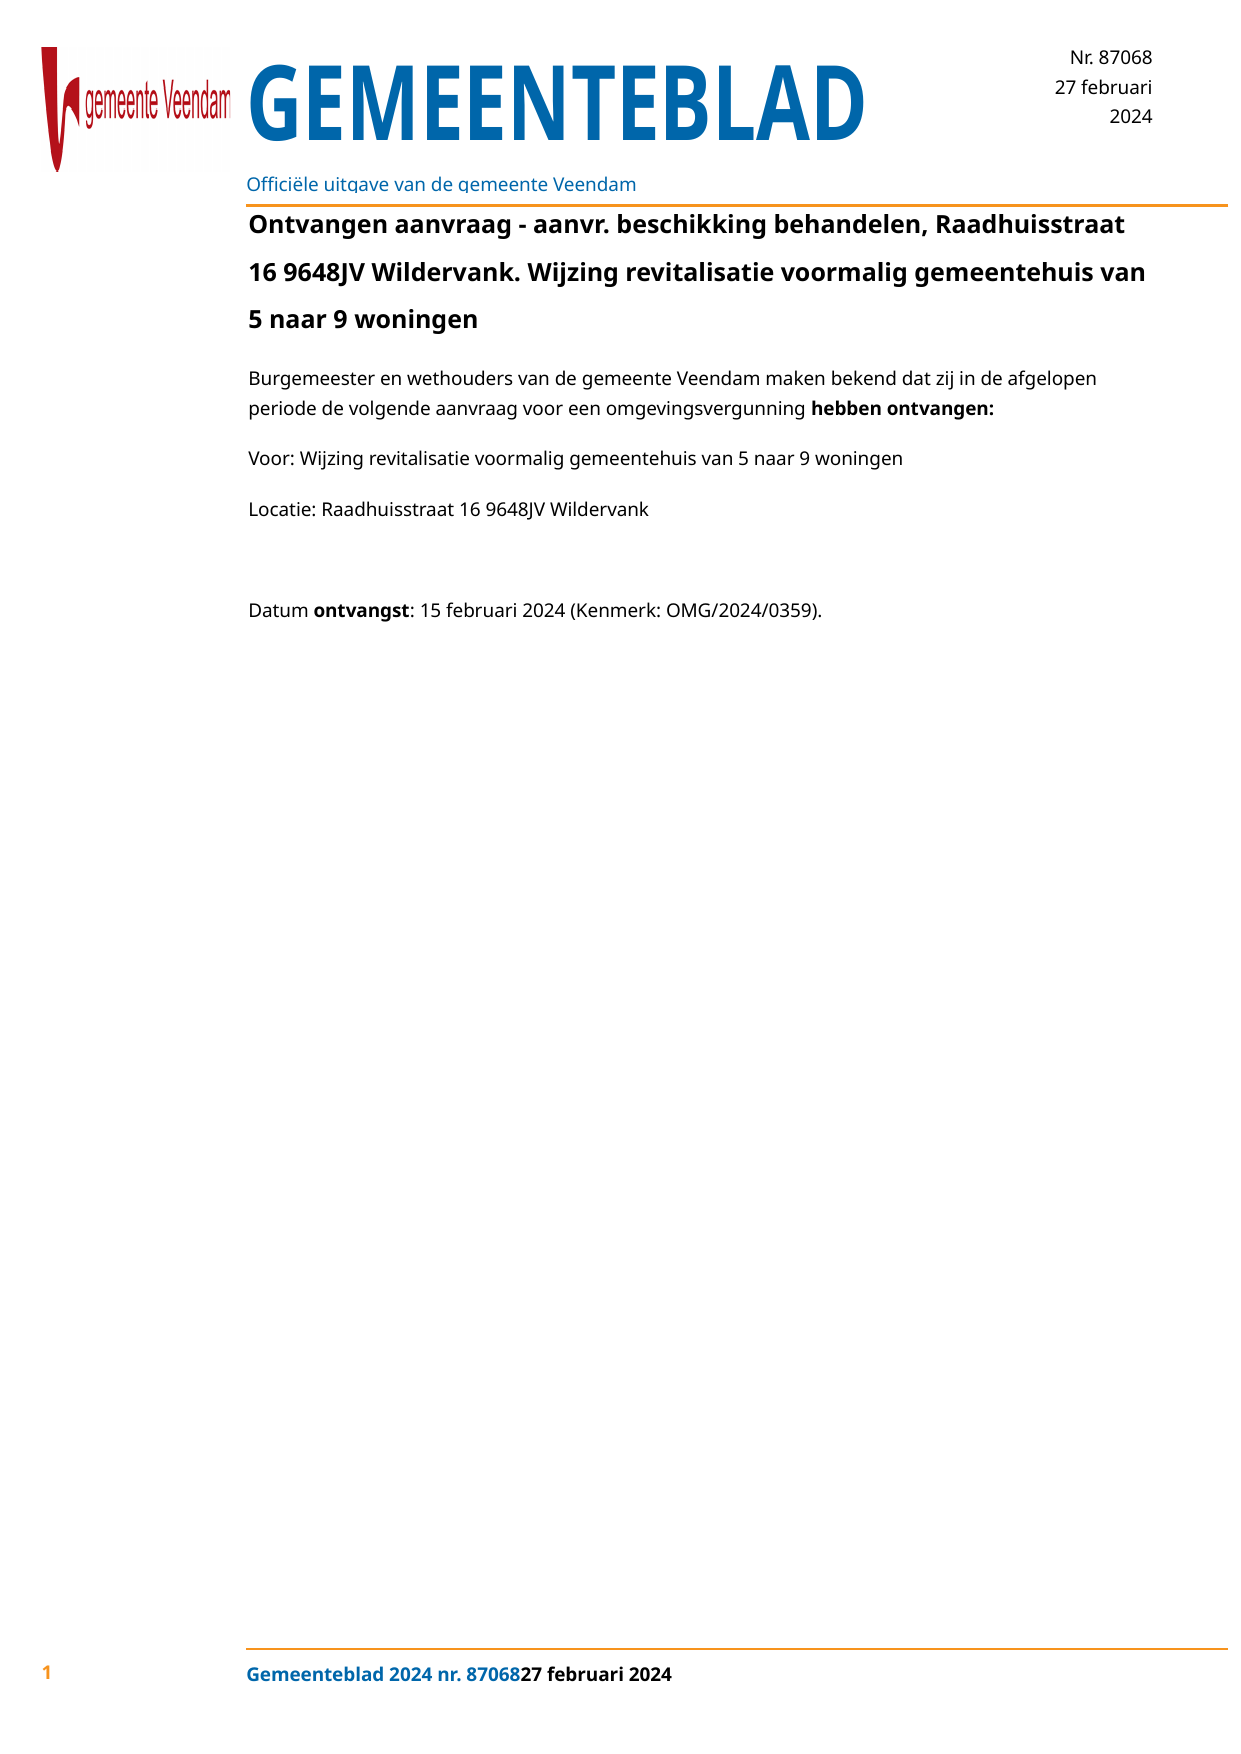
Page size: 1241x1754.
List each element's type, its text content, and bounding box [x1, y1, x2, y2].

text Voor: Wijzing revitalisatie voormalig gemeentehuis van 5 naar 9 woningen [248, 446, 1152, 471]
text Ontvangen aanvraag - aanvr. beschikking behandelen, Raadhuisstraat 16 9648JV Wildervank. Wijzing revitalisatie voormalig gemeentehuis van 5 naar 9 woningen [248, 207, 1152, 336]
text Locatie: Raadhuisstraat 16 9648JV Wildervank [248, 496, 1152, 522]
text Burgemeester en wethouders van de gemeente Veendam maken bekend dat zij in de afgelopen periode de volgende aanvraag voor een omgevingsvergunning hebben ontvangen: [248, 366, 1152, 421]
text Datum ontvangst: 15 februari 2024 (Kenmerk: OMG/2024/0359). [248, 597, 1152, 622]
picture [41, 47, 231, 172]
